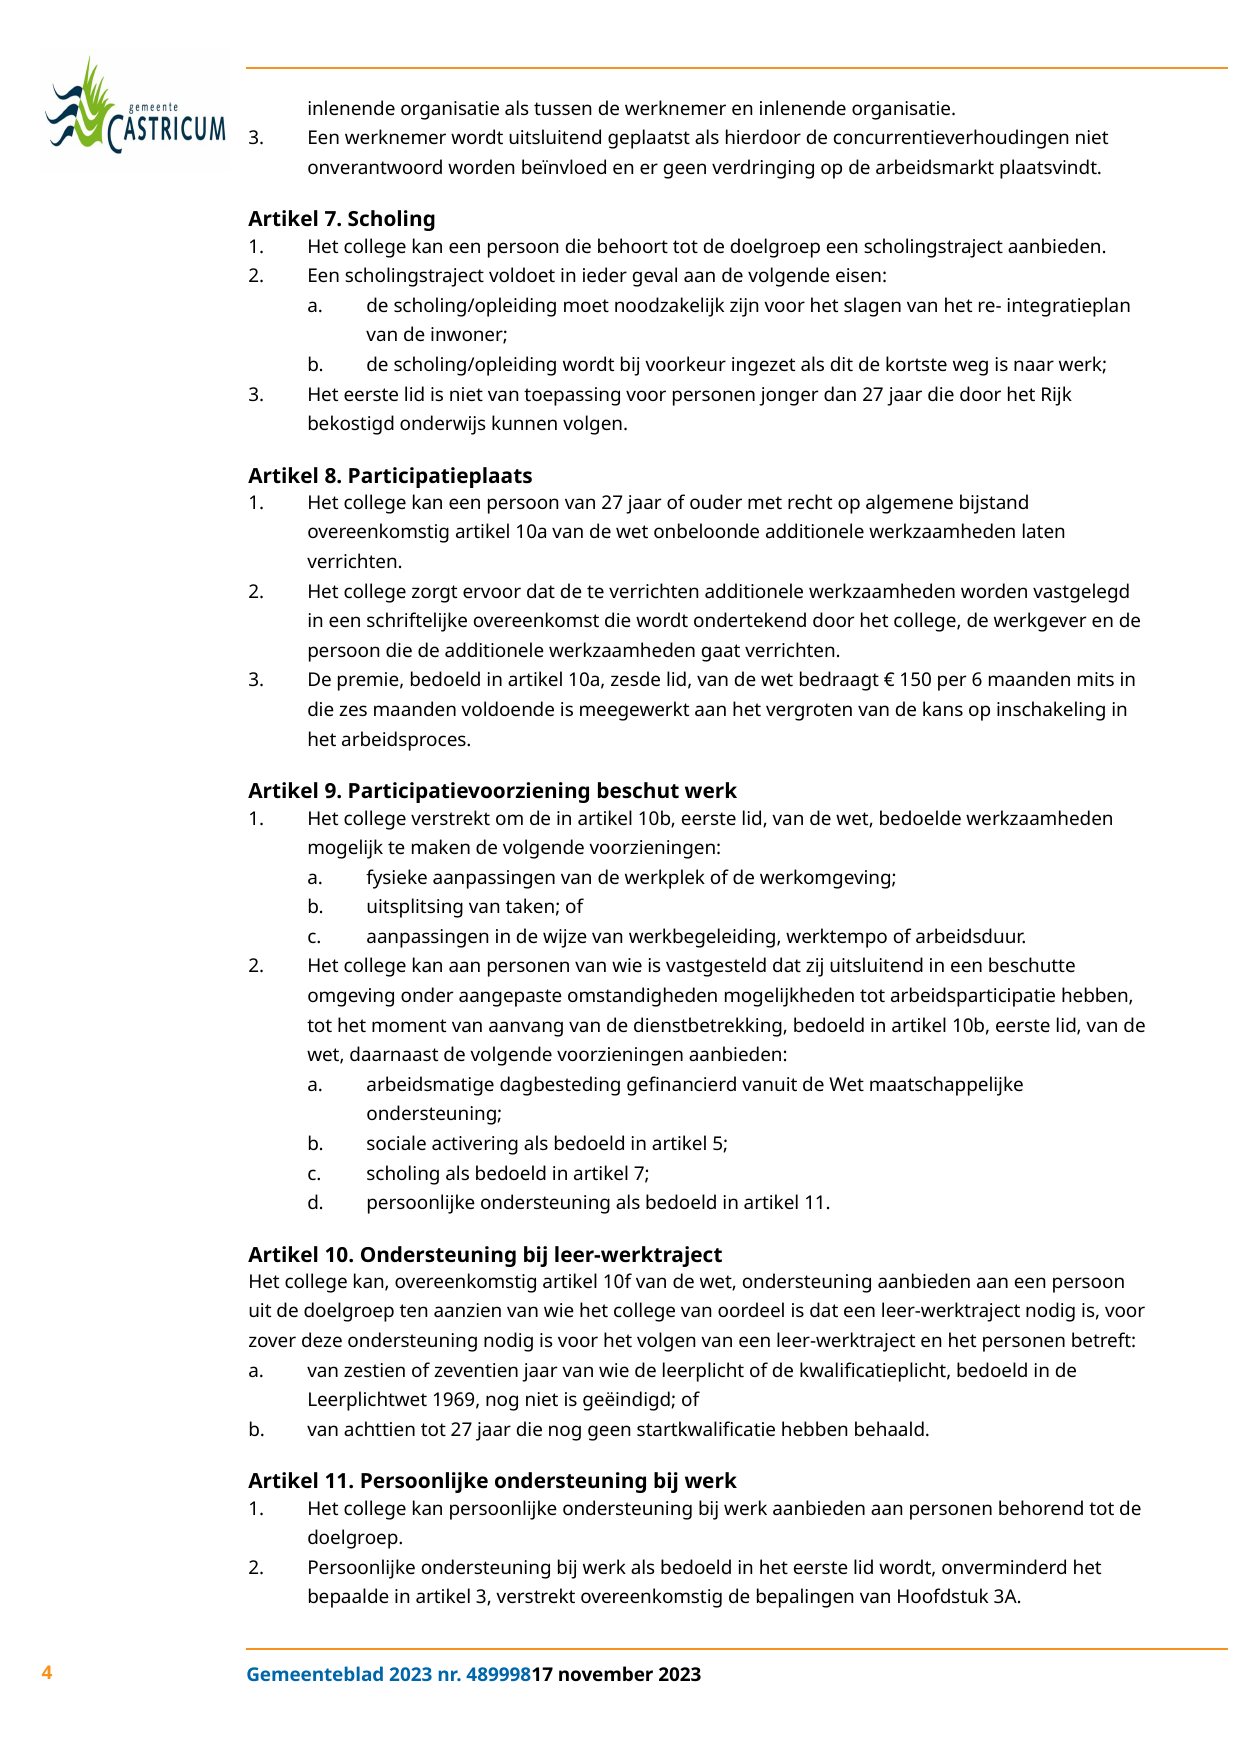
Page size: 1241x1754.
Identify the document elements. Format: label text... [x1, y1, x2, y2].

list van achttien tot 27 jaar die nog geen startkwalificatie hebben behaald. [248, 1416, 1152, 1442]
text Artikel 10. Ondersteuning bij leer-werktraject [248, 1240, 1152, 1268]
list Een werknemer wordt uitsluitend geplaatst als hierdoor de concurrentieverhoudingen niet onverantwoord worden beïnvloed en er geen verdringing op de arbeidsmarkt plaatsvindt. [248, 124, 1152, 180]
list arbeidsmatige dagbesteding gefinancierd vanuit de Wet maatschappelijke ondersteuning; [307, 1071, 1152, 1126]
list Het college kan een persoon die behoort tot de doelgroep een scholingstraject aanbieden. [248, 233, 1152, 258]
text Artikel 7. Scholing [248, 204, 1152, 233]
list de scholing/opleiding moet noodzakelijk zijn voor het slagen van het re- integratieplan van de inwoner; [307, 292, 1152, 347]
list de scholing/opleiding wordt bij voorkeur ingezet als dit de kortste weg is naar werk; [307, 351, 1152, 377]
list inlenende organisatie als tussen de werknemer en inlenende organisatie. [248, 95, 1152, 121]
list Persoonlijke ondersteuning bij werk als bedoeld in het eerste lid wordt, onverminderd het bepaalde in artikel 3, verstrekt overeenkomstig de bepalingen van Hoofdstuk 3A. [248, 1554, 1152, 1609]
list aanpassingen in de wijze van werkbegeleiding, werktempo of arbeidsduur. [307, 923, 1152, 949]
text Artikel 11. Persoonlijke ondersteuning bij werk [248, 1466, 1152, 1495]
list van zestien of zeventien jaar van wie de leerplicht of de kwalificatieplicht, bedoeld in de Leerplichtwet 1969, nog niet is geëindigd; of [248, 1357, 1152, 1412]
list persoonlijke ondersteuning als bedoeld in artikel 11. [307, 1189, 1152, 1215]
list Een scholingstraject voldoet in ieder geval aan de volgende eisen: [248, 262, 1152, 288]
list De premie, bedoeld in artikel 10a, zesde lid, van de wet bedraagt € 150 per 6 maanden mits in die zes maanden voldoende is meegewerkt aan het vergroten van de kans op inschakeling in het arbeidsproces. [248, 667, 1152, 752]
list Het college kan een persoon van 27 jaar of ouder met recht op algemene bijstand overeenkomstig artikel 10a van de wet onbeloonde additionele werkzaamheden laten verrichten. [248, 489, 1152, 574]
list fysieke aanpassingen van de werkplek of de werkomgeving; [307, 864, 1152, 889]
list sociale activering als bedoeld in artikel 5; [307, 1130, 1152, 1156]
text Het college kan, overeenkomstig artikel 10f van de wet, ondersteuning aanbieden aan een persoon uit de doelgroep ten aanzien van wie het college van oordeel is dat een leer-werktraject nodig is, voor zover deze ondersteuning nodig is voor het volgen van een leer-werktraject en het personen betreft: [248, 1268, 1152, 1353]
text Artikel 8. Participatieplaats [248, 461, 1152, 489]
list scholing als bedoeld in artikel 7; [307, 1160, 1152, 1185]
text Artikel 9. Participatievoorziening beschut werk [248, 776, 1152, 805]
list Het college kan persoonlijke ondersteuning bij werk aanbieden aan personen behorend tot de doelgroep. [248, 1495, 1152, 1550]
list Het college verstrekt om de in artikel 10b, eerste lid, van de wet, bedoelde werkzaamheden mogelijk te maken de volgende voorzieningen: [248, 805, 1152, 860]
list Het eerste lid is niet van toepassing voor personen jonger dan 27 jaar die door het Rijk bekostigd onderwijs kunnen volgen. [248, 381, 1152, 436]
list uitsplitsing van taken; of [307, 893, 1152, 919]
list Het college zorgt ervoor dat de te verrichten additionele werkzaamheden worden vastgelegd in een schriftelijke overeenkomst die wordt ondertekend door het college, de werkgever en de persoon die de additionele werkzaamheden gaat verrichten. [248, 578, 1152, 663]
list Het college kan aan personen van wie is vastgesteld dat zij uitsluitend in een beschutte omgeving onder aangepaste omstandigheden mogelijkheden tot arbeidsparticipatie hebben, tot het moment van aanvang van de dienstbetrekking, bedoeld in artikel 10b, eerste lid, van de wet, daarnaast de volgende voorzieningen aanbieden: [248, 953, 1152, 1067]
picture [41, 47, 231, 172]
